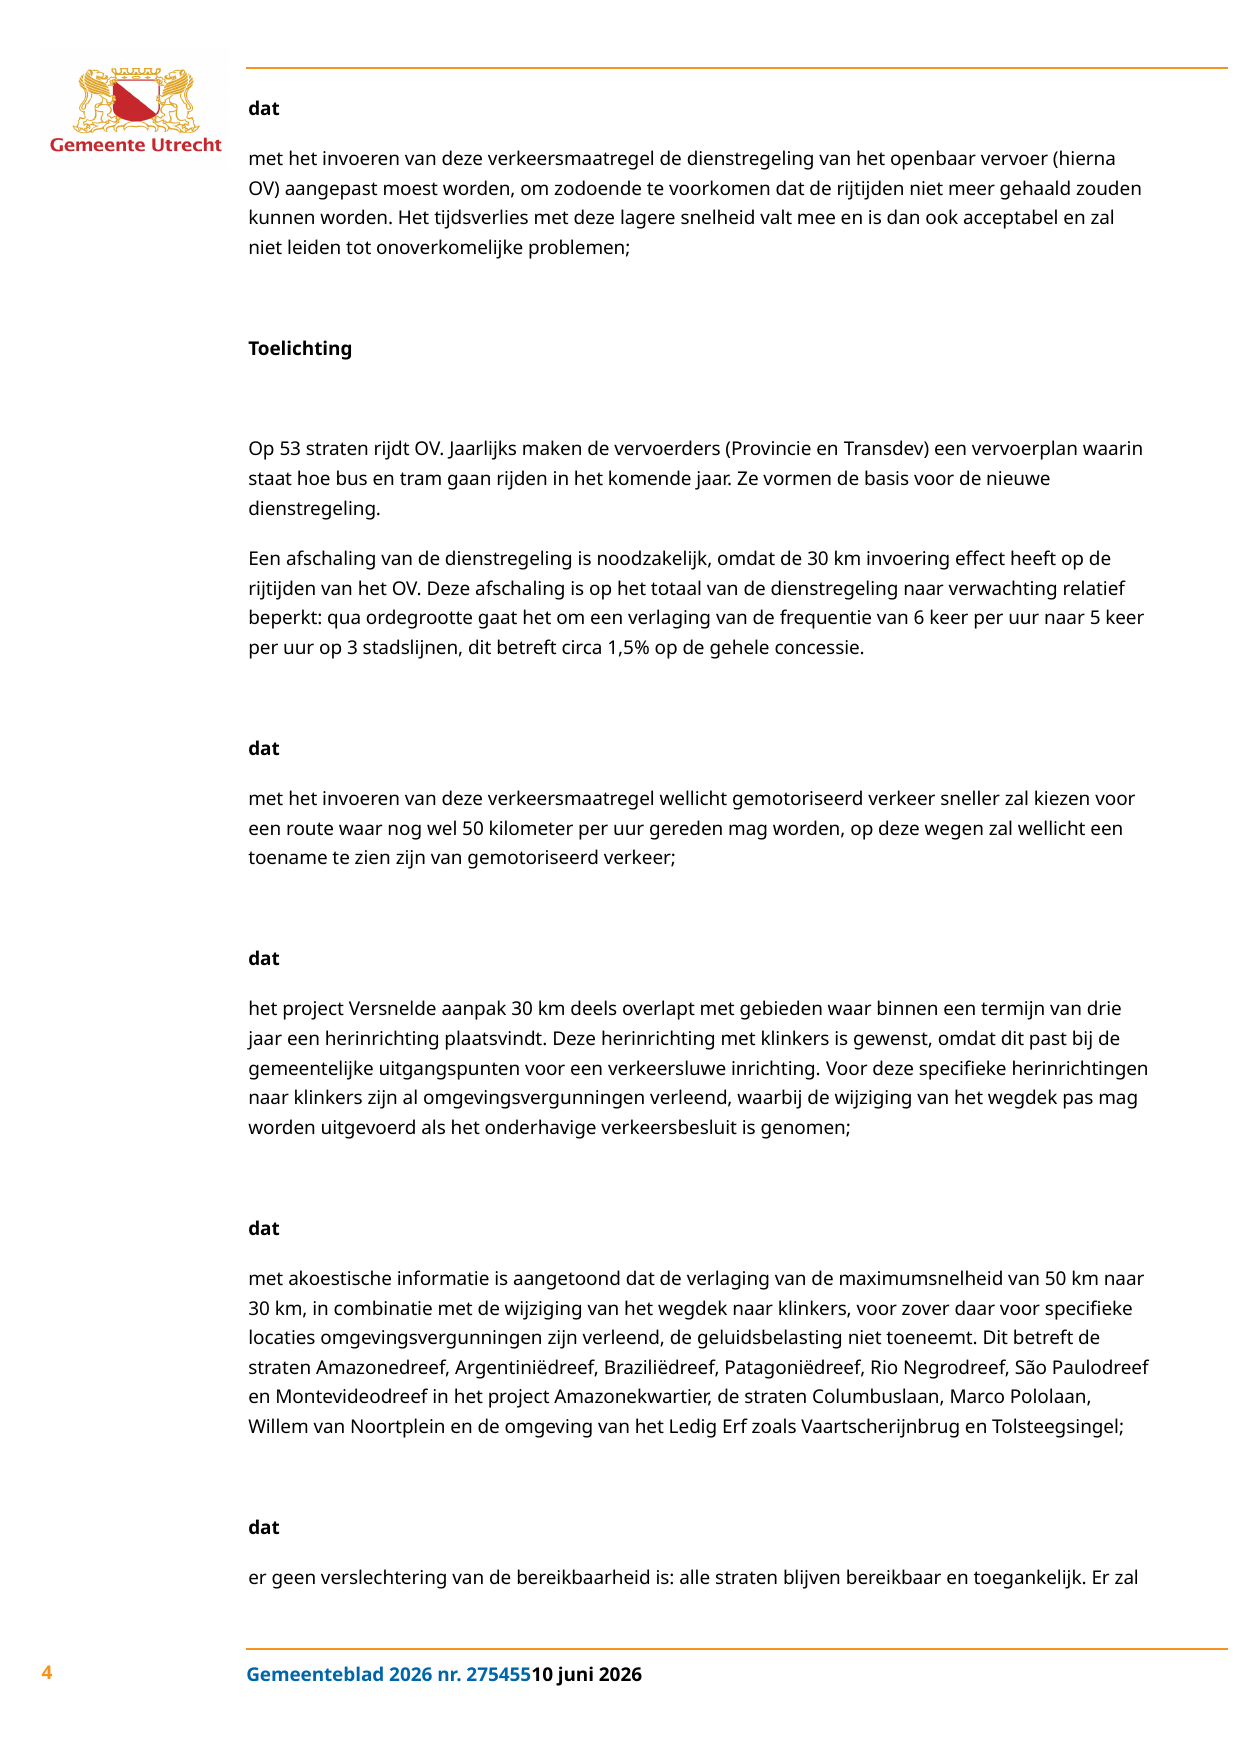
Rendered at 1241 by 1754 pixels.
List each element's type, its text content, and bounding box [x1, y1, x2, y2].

text Een afschaling van de dienstregeling is noodzakelijk, omdat de 30 km invoering effect heeft op de rijtijden van het OV. Deze afschaling is op het totaal van de dienstregeling naar verwachting relatief beperkt: qua ordegrootte gaat het om een verlaging van de frequentie van 6 keer per uur naar 5 keer per uur op 3 stadslijnen, dit betreft circa 1,5% op de gehele concessie. [248, 545, 1152, 660]
text het project Versnelde aanpak 30 km deels overlapt met gebieden waar binnen een termijn van drie jaar een herinrichting plaatsvindt. Deze herinrichting met klinkers is gewenst, omdat dit past bij de gemeentelijke uitgangspunten voor een verkeersluwe inrichting. Voor deze specifieke herinrichtingen naar klinkers zijn al omgevingsvergunningen verleend, waarbij de wijziging van het wegdek pas mag worden uitgevoerd als het onderhavige verkeersbesluit is genomen; [248, 996, 1152, 1140]
text er geen verslechtering van de bereikbaarheid is: alle straten blijven bereikbaar en toegankelijk. Er zal [248, 1564, 1152, 1590]
text met het invoeren van deze verkeersmaatregel de dienstregeling van het openbaar vervoer (hierna OV) aangepast moest worden, om zodoende te voorkomen dat de rijtijden niet meer gehaald zouden kunnen worden. Het tijdsverlies met deze lagere snelheid valt mee en is dan ook acceptabel en zal niet leiden tot onoverkomelijke problemen; [248, 145, 1152, 260]
text dat [248, 1215, 1152, 1241]
text Op 53 straten rijdt OV. Jaarlijks maken de vervoerders (Provincie en Transdev) een vervoerplan waarin staat hoe bus en tram gaan rijden in het komende jaar. Ze vormen de basis voor de nieuwe dienstregeling. [248, 436, 1152, 521]
picture [41, 47, 231, 172]
text dat [248, 735, 1152, 761]
text dat [248, 945, 1152, 971]
text dat [248, 95, 1152, 121]
text met akoestische informatie is aangetoond dat de verlaging van de maximumsnelheid van 50 km naar 30 km, in combinatie met de wijziging van het wegdek naar klinkers, voor zover daar voor specifieke locaties omgevingsvergunningen zijn verleend, de geluidsbelasting niet toeneemt. Dit betreft de straten Amazonedreef, Argentiniëdreef, Braziliëdreef, Patagoniëdreef, Rio Negrodreef, São Paulodreef en Montevideodreef in het project Amazonekwartier, de straten Columbuslaan, Marco Pololaan, Willem van Noortplein en de omgeving van het Ledig Erf zoals Vaartscherijnbrug en Tolsteegsingel; [248, 1265, 1152, 1439]
text dat [248, 1514, 1152, 1540]
text Toelichting [248, 335, 1152, 361]
text met het invoeren van deze verkeersmaatregel wellicht gemotoriseerd verkeer sneller zal kiezen voor een route waar nog wel 50 kilometer per uur gereden mag worden, op deze wegen zal wellicht een toename te zien zijn van gemotoriseerd verkeer; [248, 785, 1152, 870]
